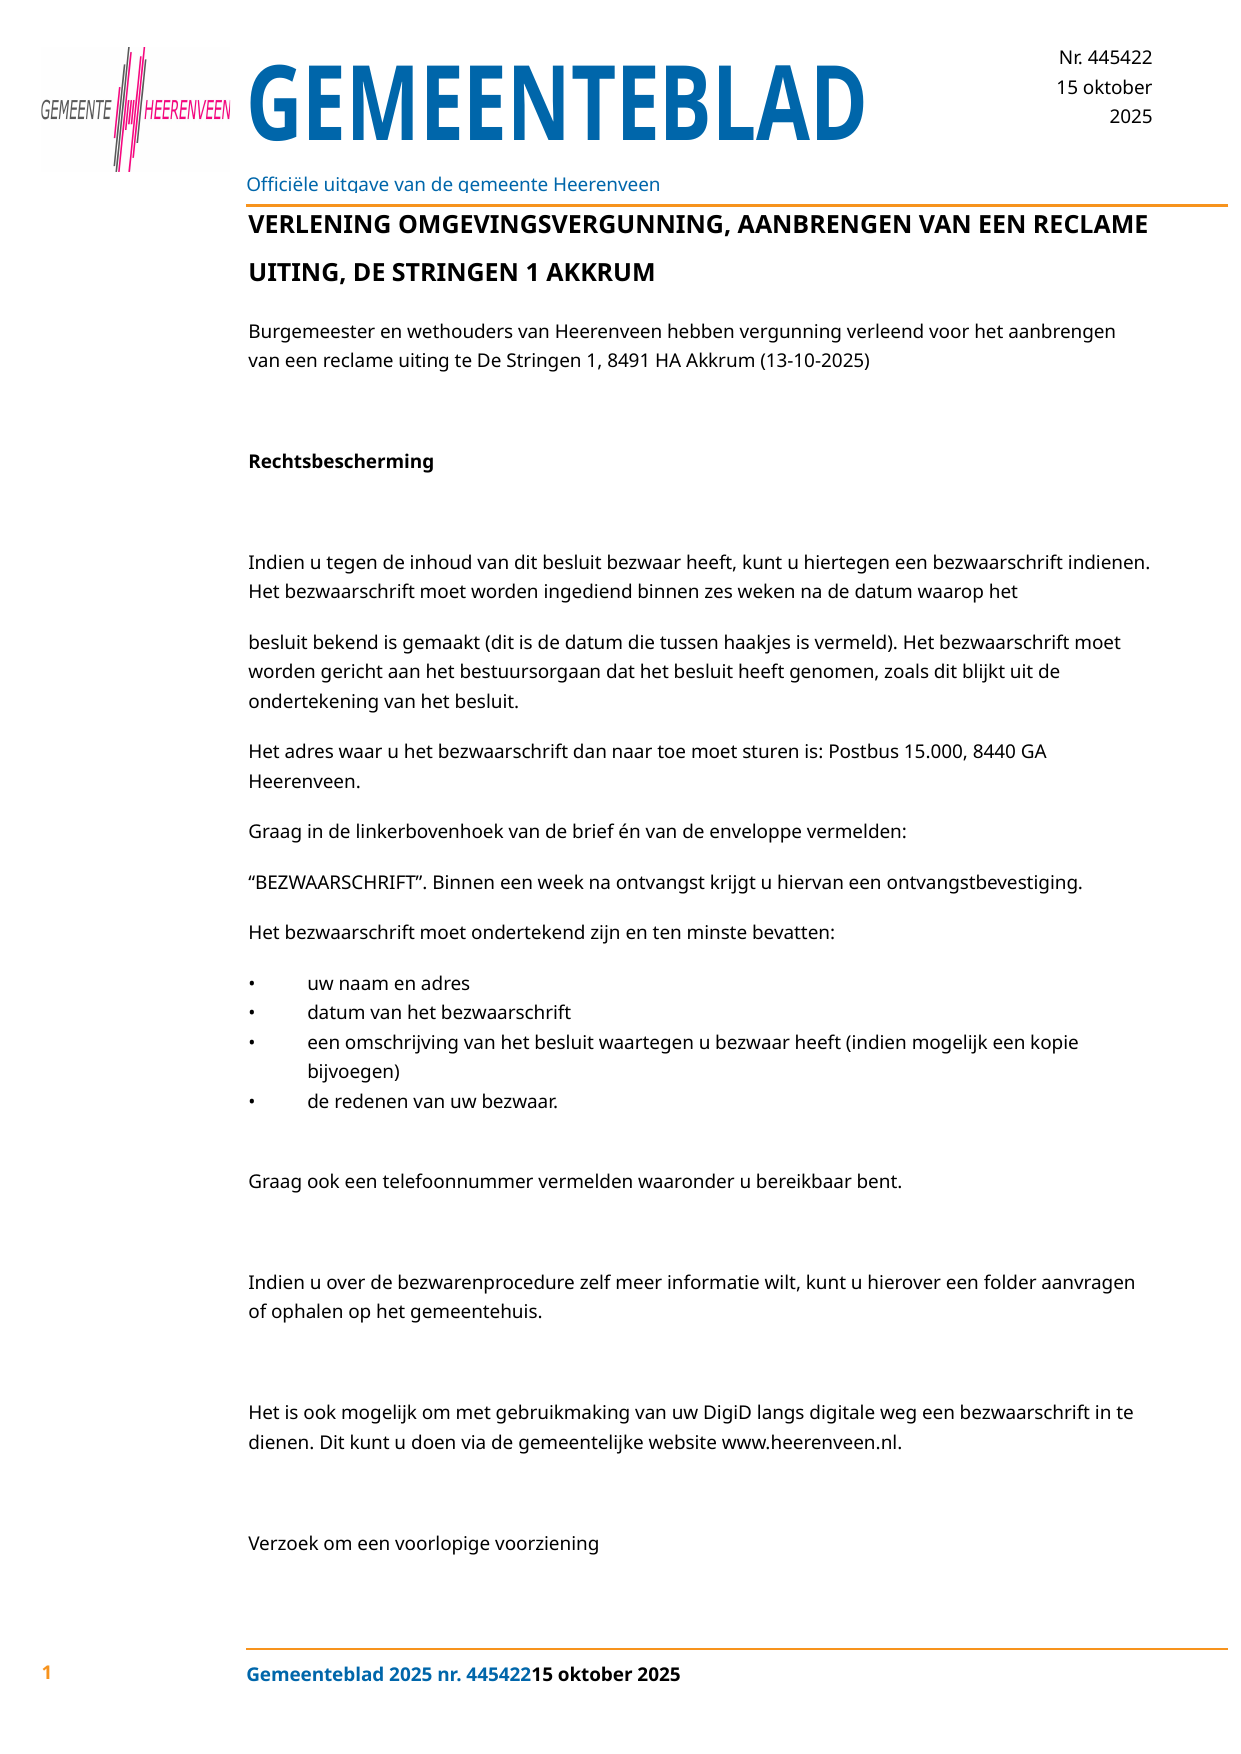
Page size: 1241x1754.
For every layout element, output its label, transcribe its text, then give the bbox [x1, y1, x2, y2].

list de redenen van uw bezwaar. [248, 1088, 1152, 1114]
text VERLENING OMGEVINGSVERGUNNING, AANBRENGEN VAN EEN RECLAME UITING, DE STRINGEN 1 AKKRUM [248, 207, 1152, 288]
text Rechtsbescherming [248, 448, 1152, 474]
text “BEZWAARSCHRIFT”. Binnen een week na ontvangst krijgt u hiervan een ontvangstbevestiging. [248, 869, 1152, 895]
text Verzoek om een voorlopige voorziening [248, 1530, 1152, 1556]
text Burgemeester en wethouders van Heerenveen hebben vergunning verleend voor het aanbrengen van een reclame uiting te De Stringen 1, 8491 HA Akkrum (13-10-2025) [248, 318, 1152, 373]
text Het adres waar u het bezwaarschrift dan naar toe moet sturen is: Postbus 15.000, 8440 GA Heerenveen. [248, 739, 1152, 794]
text Het bezwaarschrift moet ondertekend zijn en ten minste bevatten: [248, 919, 1152, 945]
list datum van het bezwaarschrift [248, 999, 1152, 1025]
text Graag ook een telefoonnummer vermelden waaronder u bereikbaar bent. [248, 1168, 1152, 1194]
list uw naam en adres [248, 970, 1152, 996]
list een omschrijving van het besluit waartegen u bezwaar heeft (indien mogelijk een kopie bijvoegen) [248, 1029, 1152, 1084]
text besluit bekend is gemaakt (dit is de datum die tussen haakjes is vermeld). Het bezwaarschrift moet worden gericht aan het bestuursorgaan dat het besluit heeft genomen, zoals dit blijkt uit de ondertekening van het besluit. [248, 629, 1152, 714]
picture [41, 47, 231, 172]
text Indien u over de bezwarenprocedure zelf meer informatie wilt, kunt u hierover een folder aanvragen of ophalen op het gemeentehuis. [248, 1269, 1152, 1324]
text Het is ook mogelijk om met gebruikmaking van uw DigiD langs digitale weg een bezwaarschrift in te dienen. Dit kunt u doen via de gemeentelijke website www.heerenveen.nl. [248, 1399, 1152, 1455]
text Graag in de linkerbovenhoek van de brief én van de enveloppe vermelden: [248, 819, 1152, 844]
text Indien u tegen de inhoud van dit besluit bezwaar heeft, kunt u hiertegen een bezwaarschrift indienen. Het bezwaarschrift moet worden ingediend binnen zes weken na de datum waarop het [248, 549, 1152, 604]
